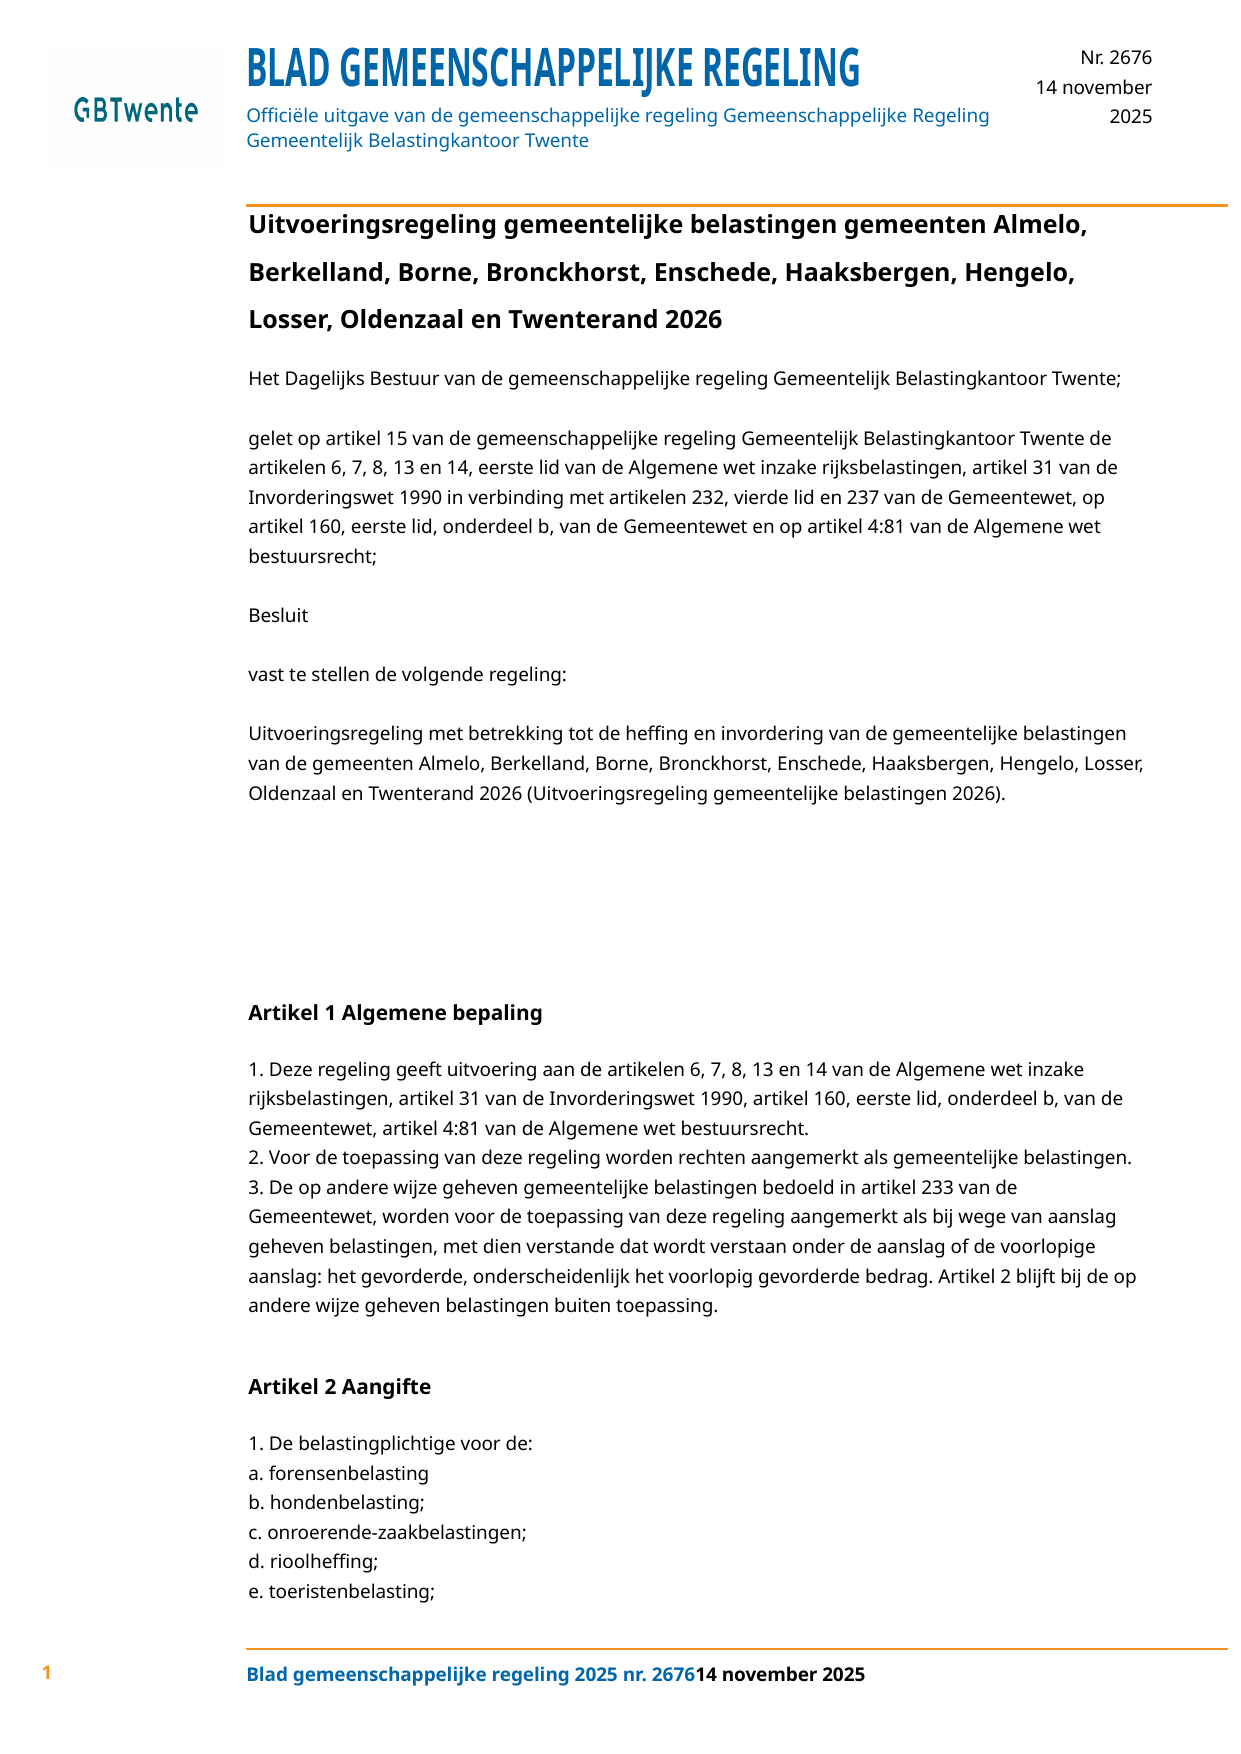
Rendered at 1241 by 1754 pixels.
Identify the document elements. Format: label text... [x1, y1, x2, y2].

text vast te stellen de volgende regeling: [248, 661, 1152, 687]
text 2. Voor de toepassing van deze regeling worden rechten aangemerkt als gemeentelijke belastingen. [248, 1144, 1152, 1170]
text Uitvoeringsregeling met betrekking tot de heffing en invordering van de gemeentelijke belastingen van de gemeenten Almelo, Berkelland, Borne, Bronckhorst, Enschede, Haaksbergen, Hengelo, Losser, Oldenzaal en Twenterand 2026 (Uitvoeringsregeling gemeentelijke belastingen 2026). [248, 721, 1152, 805]
text 1. De belastingplichtige voor de: [248, 1430, 1152, 1456]
text 3. De op andere wijze geheven gemeentelijke belastingen bedoeld in artikel 233 van de Gemeentewet, worden voor de toepassing van deze regeling aangemerkt als bij wege van aanslag geheven belastingen, met dien verstande dat wordt verstaan onder de aanslag of de voorlopige aanslag: het gevorderde, onderscheidenlijk het voorlopig gevorderde bedrag. Artikel 2 blijft bij de op andere wijze geheven belastingen buiten toepassing. [248, 1174, 1152, 1318]
text Artikel 1 Algemene bepaling [248, 998, 1152, 1026]
text Uitvoeringsregeling gemeentelijke belastingen gemeenten Almelo, Berkelland, Borne, Bronckhorst, Enschede, Haaksbergen, Hengelo, Losser, Oldenzaal en Twenterand 2026 [248, 207, 1152, 336]
text Besluit [248, 602, 1152, 628]
text Het Dagelijks Bestuur van de gemeenschappelijke regeling Gemeentelijk Belastingkantoor Twente; [248, 366, 1152, 391]
text Artikel 2 Aangifte [248, 1372, 1152, 1401]
text a. forensenbelasting [248, 1460, 1152, 1486]
text d. rioolheffing; [248, 1549, 1152, 1574]
text b. hondenbelasting; [248, 1489, 1152, 1515]
text e. toeristenbelasting; [248, 1578, 1152, 1604]
text c. onroerende-zaakbelastingen; [248, 1519, 1152, 1545]
text gelet op artikel 15 van de gemeenschappelijke regeling Gemeentelijk Belastingkantoor Twente de artikelen 6, 7, 8, 13 en 14, eerste lid van de Algemene wet inzake rijksbelastingen, artikel 31 van de Invorderingswet 1990 in verbinding met artikelen 232, vierde lid en 237 van de Gemeentewet, op artikel 160, eerste lid, onderdeel b, van de Gemeentewet en op artikel 4:81 van de Algemene wet bestuursrecht; [248, 425, 1152, 569]
text 1. Deze regeling geeft uitvoering aan de artikelen 6, 7, 8, 13 en 14 van de Algemene wet inzake rijksbelastingen, artikel 31 van de Invorderingswet 1990, artikel 160, eerste lid, onderdeel b, van de Gemeentewet, artikel 4:81 van de Algemene wet bestuursrecht. [248, 1056, 1152, 1141]
picture [41, 47, 231, 172]
